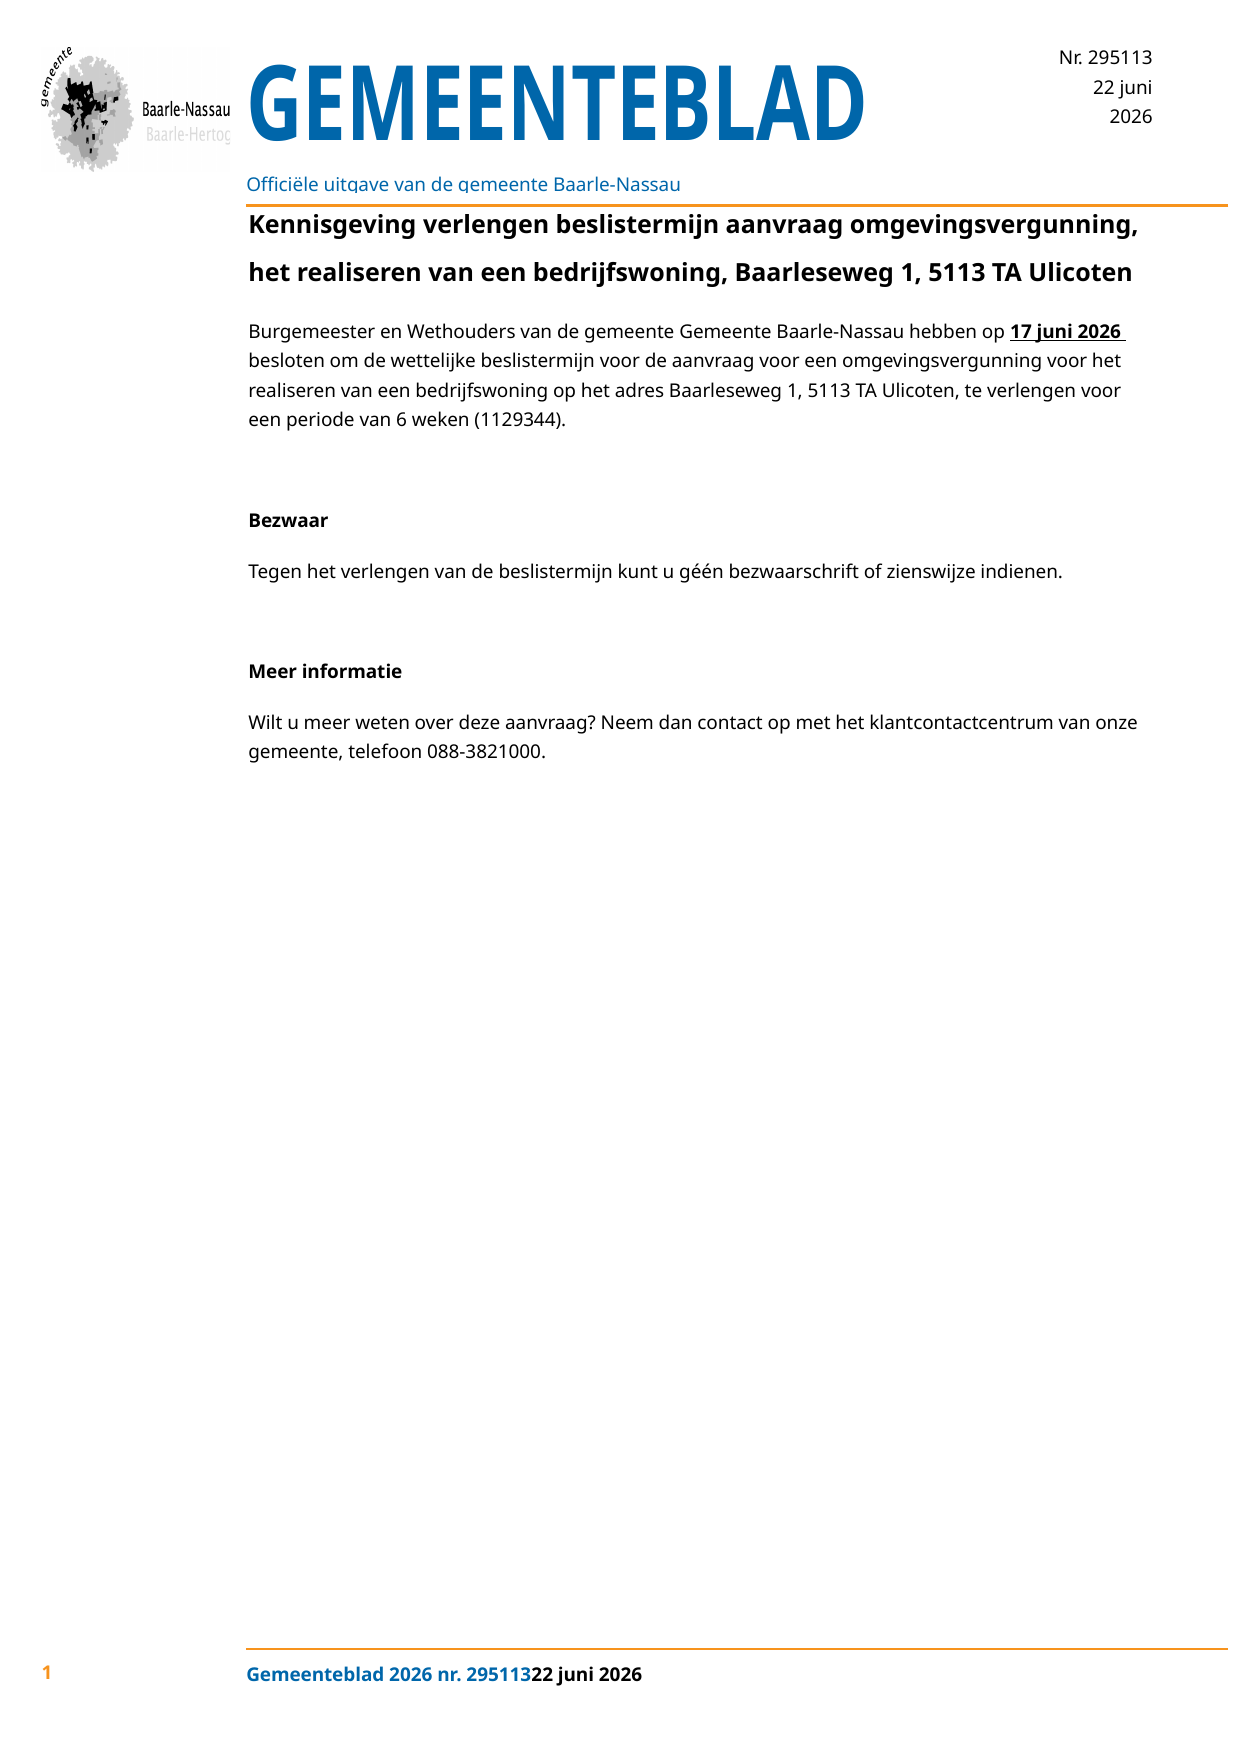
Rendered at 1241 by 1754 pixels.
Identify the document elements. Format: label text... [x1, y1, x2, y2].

text Tegen het verlengen van de beslistermijn kunt u géén bezwaarschrift of zienswijze indienen. [248, 558, 1152, 584]
text Burgemeester en Wethouders van de gemeente Gemeente Baarle-Nassau hebben op 17 juni 2026 besloten om de wettelijke beslistermijn voor de aanvraag voor een omgevingsvergunning voor het realiseren van een bedrijfswoning op het adres Baarleseweg 1, 5113 TA Ulicoten, te verlengen voor een periode van 6 weken (1129344). [248, 318, 1152, 432]
text Wilt u meer weten over deze aanvraag? Neem dan contact op met het klantcontactcentrum van onze gemeente, telefoon 088-3821000. [248, 709, 1152, 764]
picture [41, 47, 231, 172]
text Bezwaar [248, 507, 1152, 533]
text Meer informatie [248, 659, 1152, 684]
text Kennisgeving verlengen beslistermijn aanvraag omgevingsvergunning, het realiseren van een bedrijfswoning, Baarleseweg 1, 5113 TA Ulicoten [248, 207, 1152, 288]
